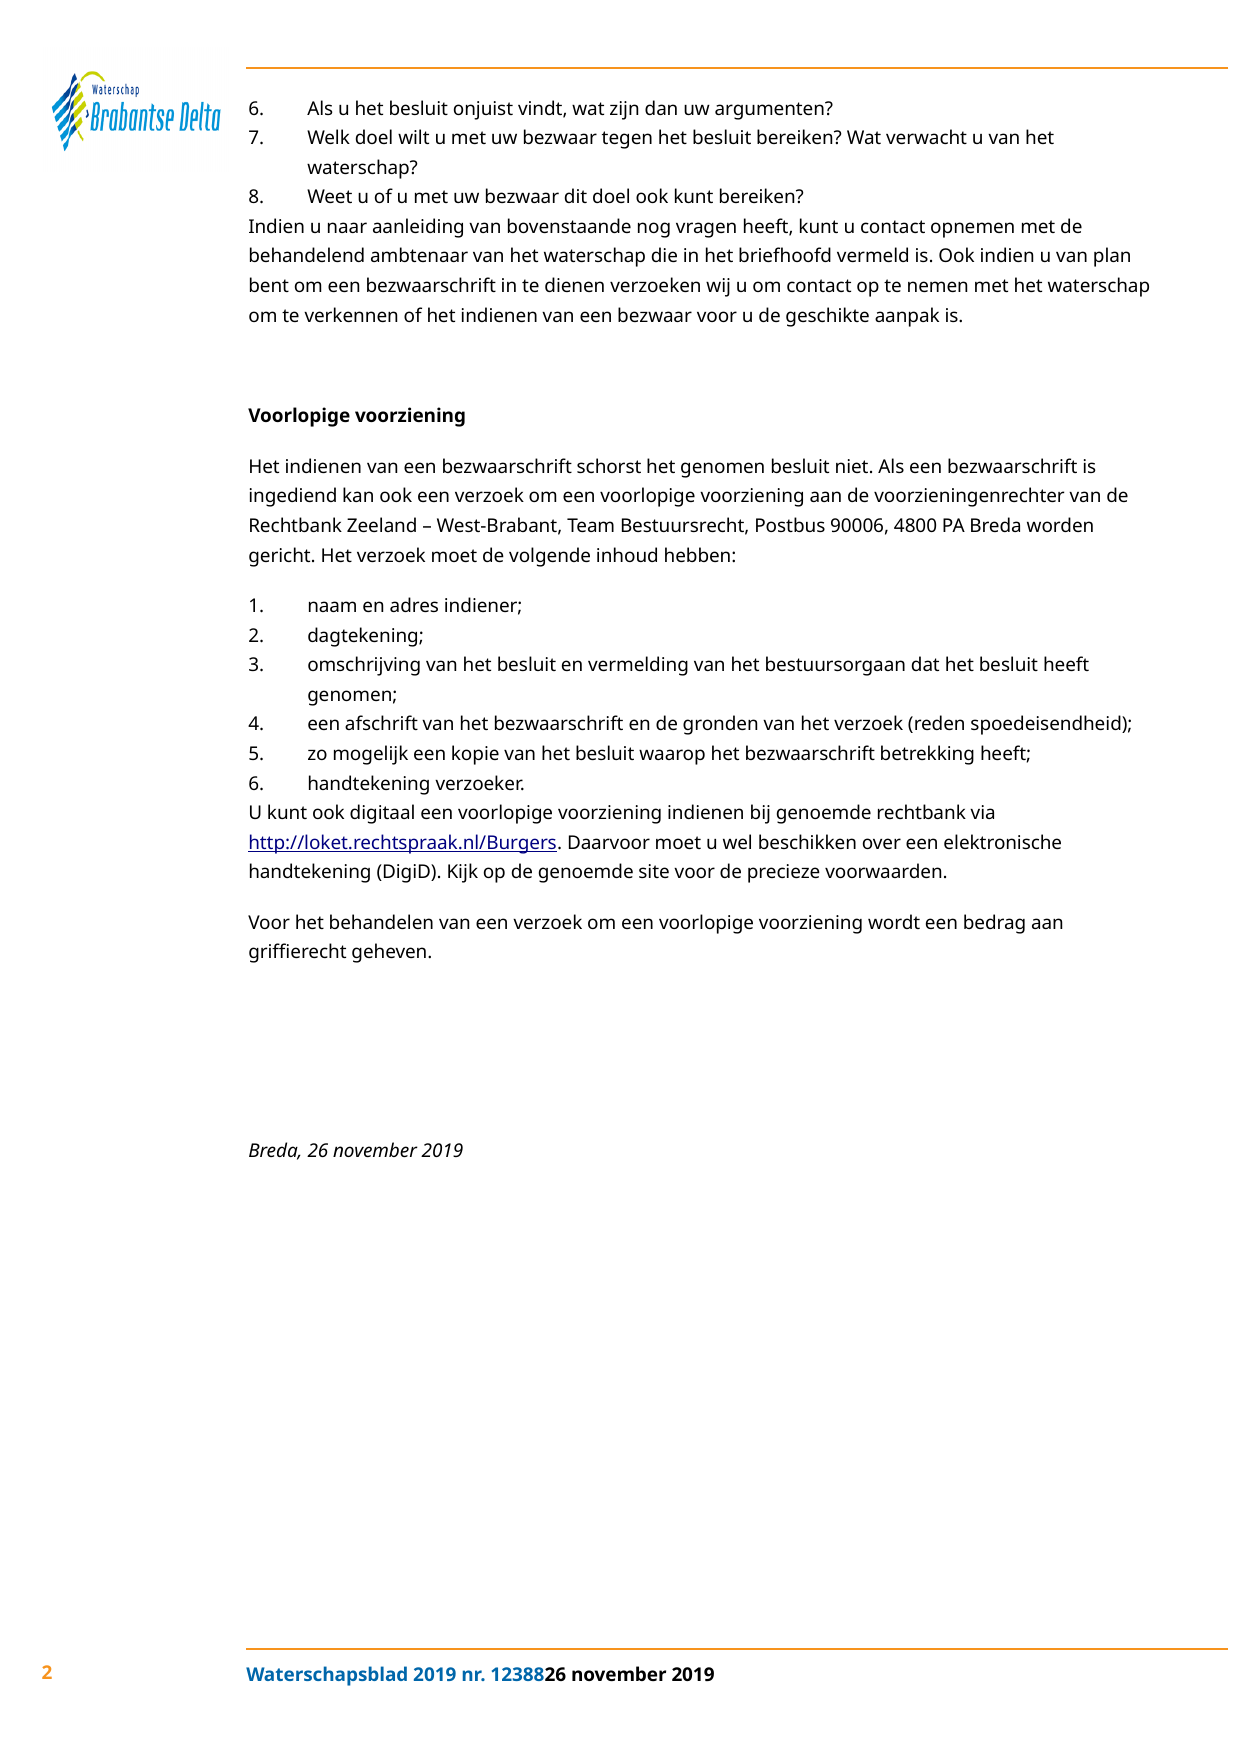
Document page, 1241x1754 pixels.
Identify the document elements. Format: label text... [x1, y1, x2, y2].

text Voor het behandelen van een verzoek om een voorlopige voorziening wordt een bedrag aan griffierecht geheven. [248, 909, 1152, 964]
list dagtekening; [248, 622, 1152, 648]
list Als u het besluit onjuist vindt, wat zijn dan uw argumenten? [248, 95, 1152, 121]
list een afschrift van het bezwaarschrift en de gronden van het verzoek (reden spoedeisendheid); [248, 711, 1152, 736]
list naam en adres indiener; [248, 592, 1152, 618]
list handtekening verzoeker. [248, 770, 1152, 796]
text Indien u naar aanleiding van bovenstaande nog vragen heeft, kunt u contact opnemen met de behandelend ambtenaar van het waterschap die in het briefhoofd vermeld is. Ook indien u van plan bent om een bezwaarschrift in te dienen verzoeken wij u om contact op te nemen met het waterschap om te verkennen of het indienen van een bezwaar voor u de geschikte aanpak is. [248, 213, 1152, 328]
text Voorlopige voorziening [248, 403, 1152, 428]
list zo mogelijk een kopie van het besluit waarop het bezwaarschrift betrekking heeft; [248, 740, 1152, 766]
text Breda, 26 november 2019 [248, 1138, 1152, 1163]
list omschrijving van het besluit en vermelding van het bestuursorgaan dat het besluit heeft genomen; [248, 651, 1152, 707]
text U kunt ook digitaal een voorlopige voorziening indienen bij genoemde rechtbank via http://loket.rechtspraak.nl/Burgers. Daarvoor moet u wel beschikken over een elektronische handtekening (DigiD). Kijk op de genoemde site voor de precieze voorwaarden. [248, 799, 1152, 884]
list Welk doel wilt u met uw bezwaar tegen het besluit bereiken? Wat verwacht u van het waterschap? [248, 124, 1152, 180]
list Weet u of u met uw bezwaar dit doel ook kunt bereiken? [248, 183, 1152, 209]
picture [41, 47, 231, 172]
text Het indienen van een bezwaarschrift schorst het genomen besluit niet. Als een bezwaarschrift is ingediend kan ook een verzoek om een voorlopige voorziening aan de voorzieningenrechter van de Rechtbank Zeeland – West-Brabant, Team Bestuursrecht, Postbus 90006, 4800 PA Breda worden gericht. Het verzoek moet de volgende inhoud hebben: [248, 453, 1152, 568]
